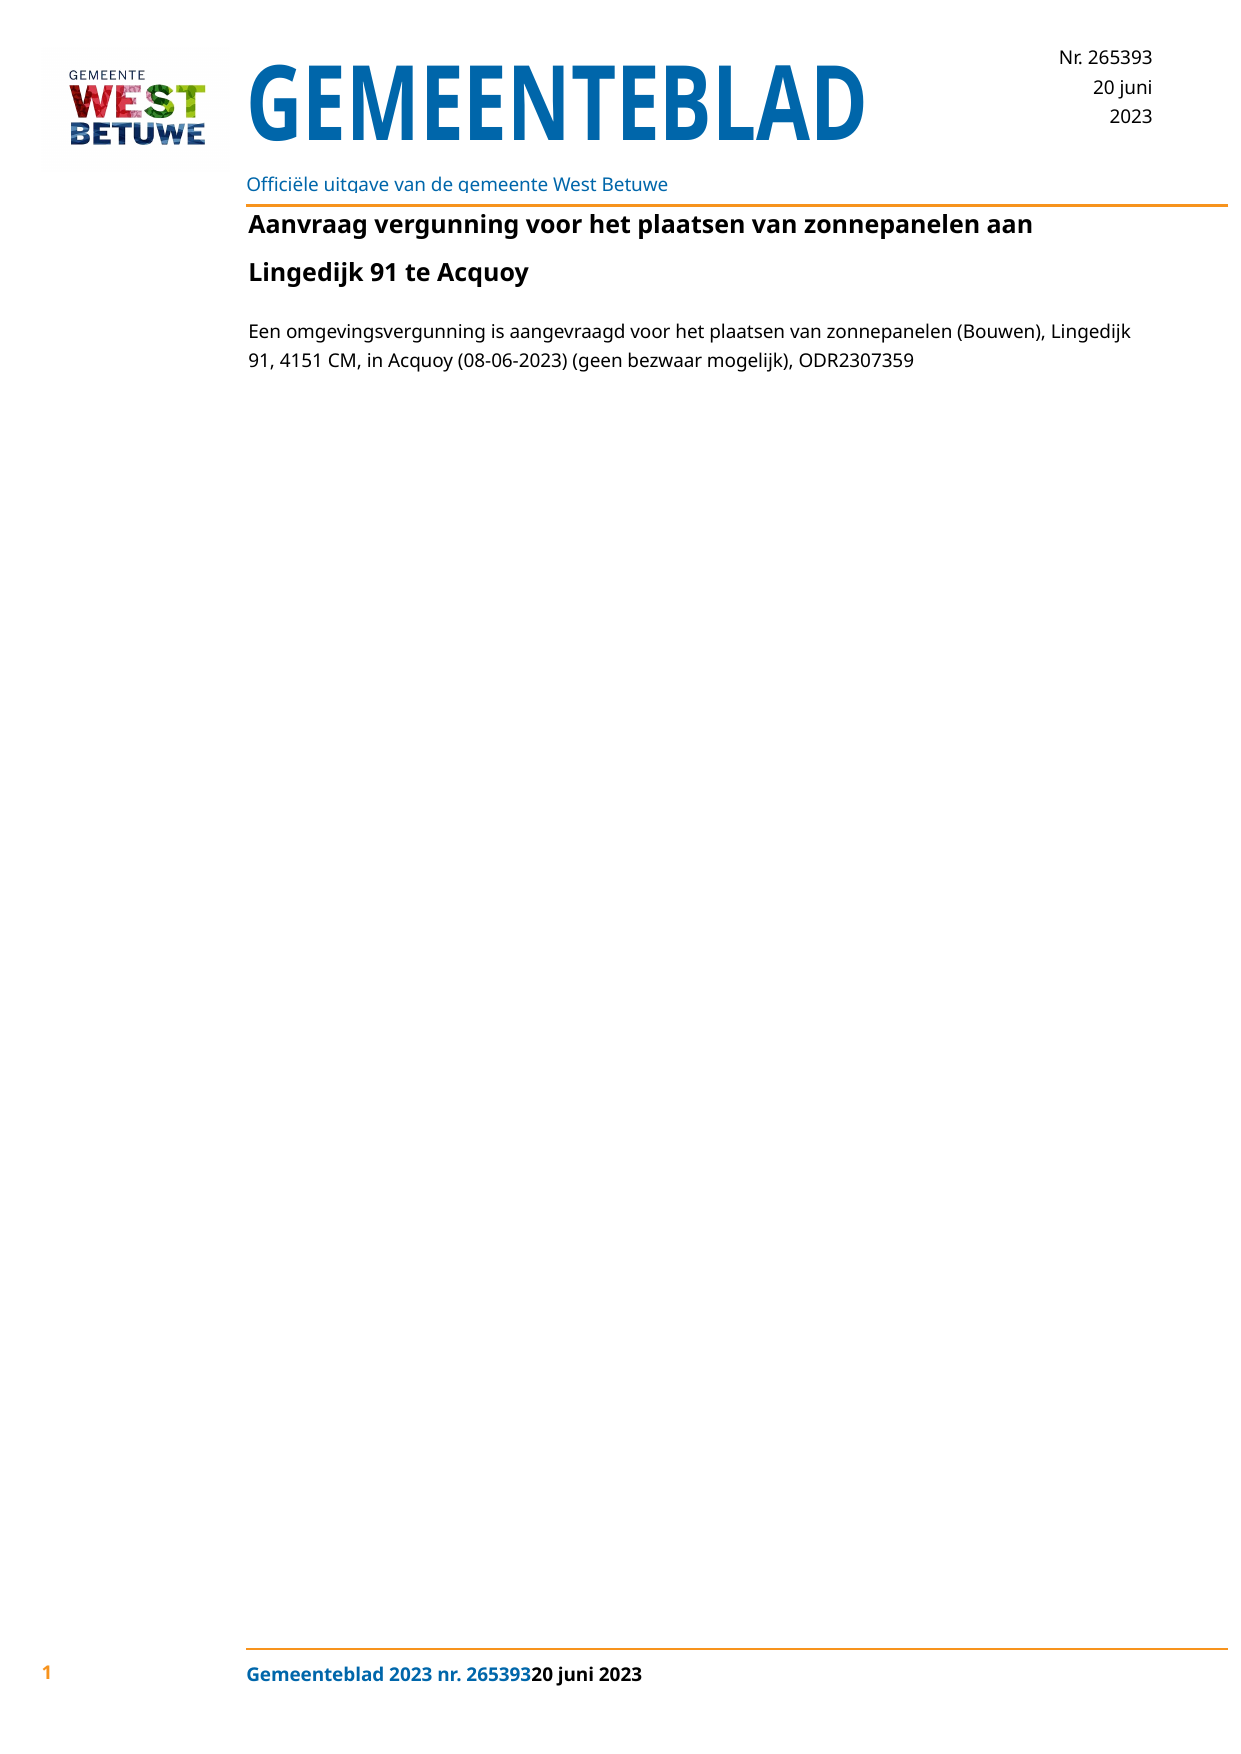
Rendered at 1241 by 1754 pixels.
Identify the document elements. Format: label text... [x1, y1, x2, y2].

picture [41, 47, 231, 172]
text Aanvraag vergunning voor het plaatsen van zonnepanelen aan Lingedijk 91 te Acquoy [248, 207, 1152, 288]
text Een omgevingsvergunning is aangevraagd voor het plaatsen van zonnepanelen (Bouwen), Lingedijk 91, 4151 CM, in Acquoy (08-06-2023) (geen bezwaar mogelijk), ODR2307359 [248, 318, 1152, 373]
